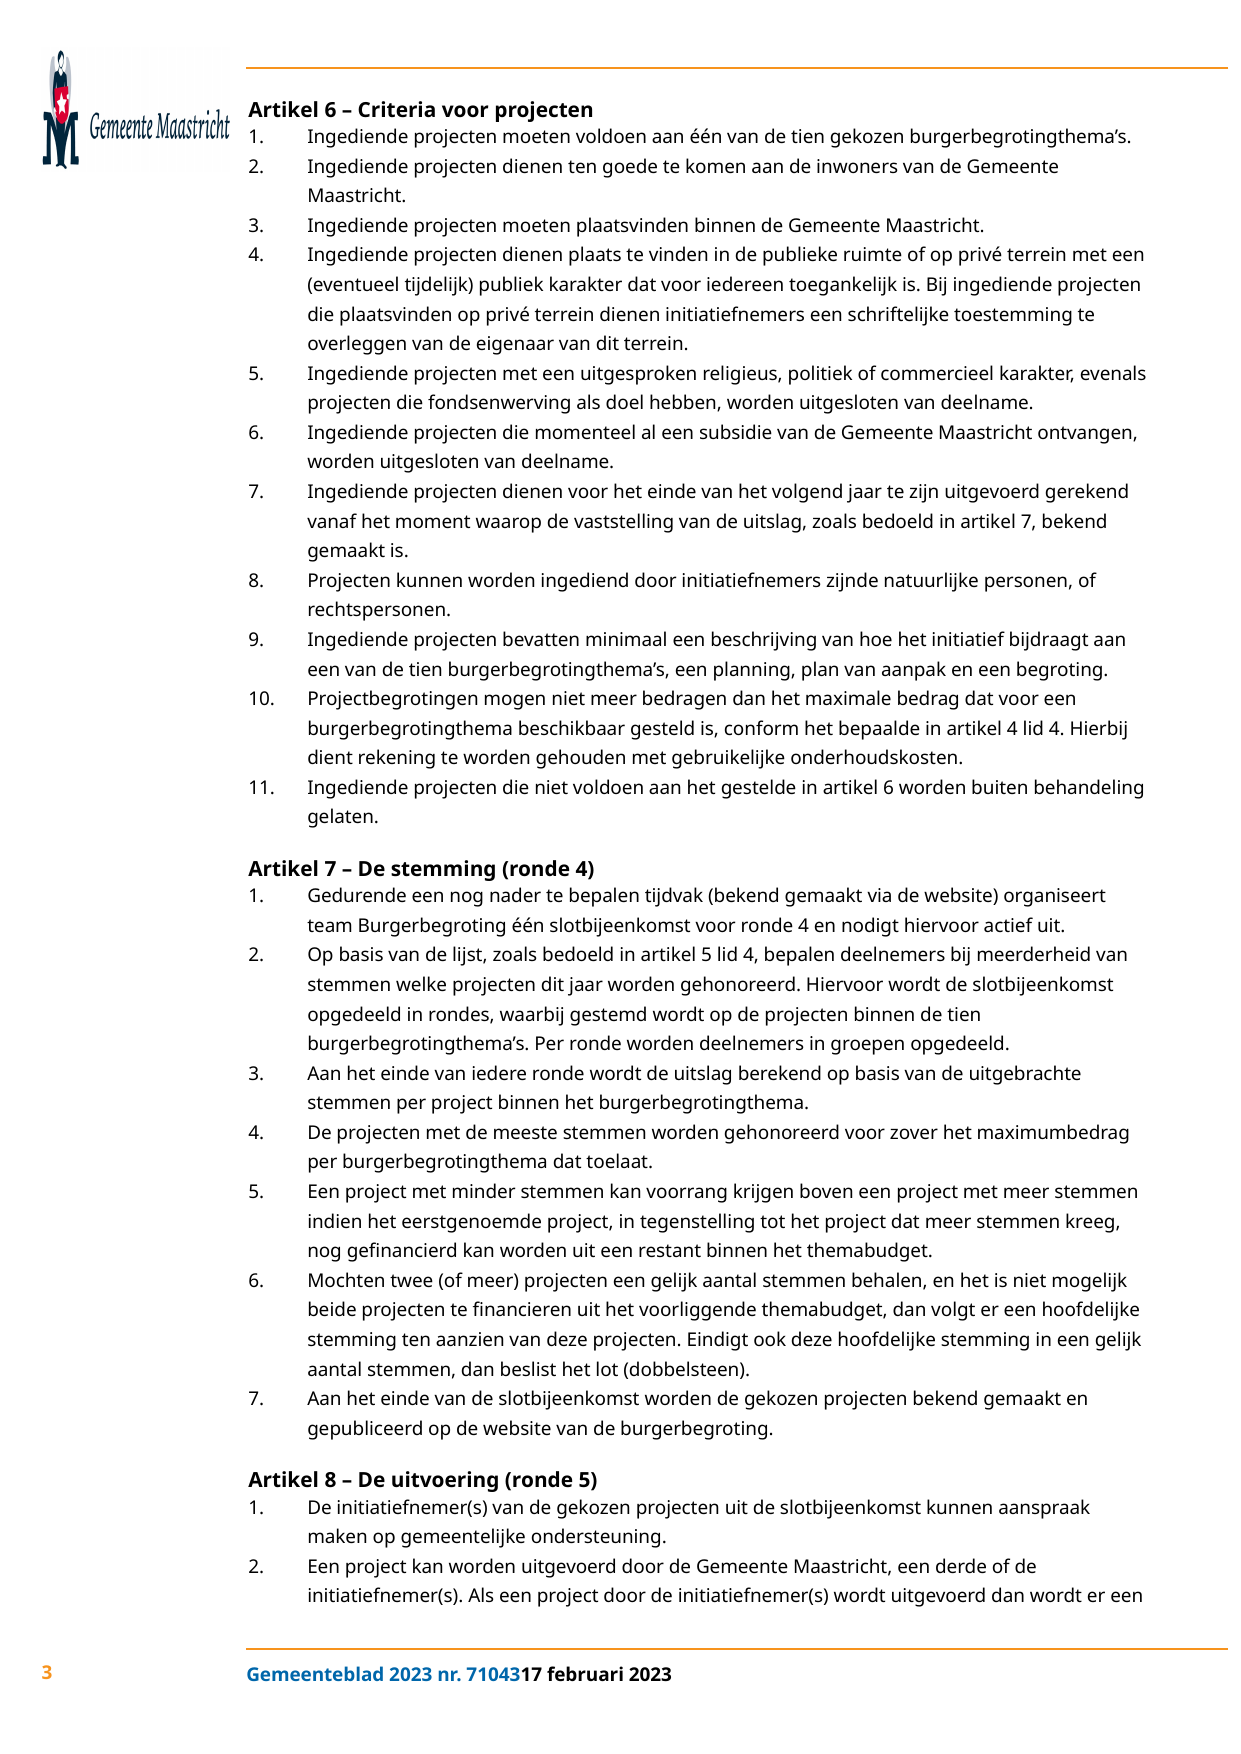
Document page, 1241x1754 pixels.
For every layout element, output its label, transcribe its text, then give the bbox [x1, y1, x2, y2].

list Een project kan worden uitgevoerd door de Gemeente Maastricht, een derde of de initiatiefnemer(s). Als een project door de initiatiefnemer(s) wordt uitgevoerd dan wordt er een [248, 1553, 1152, 1608]
text Artikel 6 – Criteria voor projecten [248, 95, 1152, 123]
list Ingediende projecten moeten plaatsvinden binnen de Gemeente Maastricht. [248, 212, 1152, 238]
text Artikel 8 – De uitvoering (ronde 5) [248, 1465, 1152, 1494]
list Ingediende projecten die niet voldoen aan het gestelde in artikel 6 worden buiten behandeling gelaten. [248, 774, 1152, 829]
list Aan het einde van de slotbijeenkomst worden de gekozen projecten bekend gemaakt en gepubliceerd op de website van de burgerbegroting. [248, 1385, 1152, 1441]
list Ingediende projecten dienen plaats te vinden in de publieke ruimte of op privé terrein met een (eventueel tijdelijk) publiek karakter dat voor iedereen toegankelijk is. Bij ingediende projecten die plaatsvinden op privé terrein dienen initiatiefnemers een schriftelijke toestemming te overleggen van de eigenaar van dit terrein. [248, 242, 1152, 356]
list Ingediende projecten dienen voor het einde van het volgend jaar te zijn uitgevoerd gerekend vanaf het moment waarop de vaststelling van de uitslag, zoals bedoeld in artikel 7, bekend gemaakt is. [248, 478, 1152, 563]
list De initiatiefnemer(s) van de gekozen projecten uit de slotbijeenkomst kunnen aanspraak maken op gemeentelijke ondersteuning. [248, 1494, 1152, 1549]
list Aan het einde van iedere ronde wordt de uitslag berekend op basis van de uitgebrachte stemmen per project binnen het burgerbegrotingthema. [248, 1060, 1152, 1115]
list Gedurende een nog nader te bepalen tijdvak (bekend gemaakt via de website) organiseert team Burgerbegroting één slotbijeenkomst voor ronde 4 en nodigt hiervoor actief uit. [248, 882, 1152, 938]
list Ingediende projecten die momenteel al een subsidie van de Gemeente Maastricht ontvangen, worden uitgesloten van deelname. [248, 419, 1152, 474]
list Ingediende projecten bevatten minimaal een beschrijving van hoe het initiatief bijdraagt aan een van de tien burgerbegrotingthema’s, een planning, plan van aanpak en een begroting. [248, 626, 1152, 681]
list Op basis van de lijst, zoals bedoeld in artikel 5 lid 4, bepalen deelnemers bij meerderheid van stemmen welke projecten dit jaar worden gehonoreerd. Hiervoor wordt de slotbijeenkomst opgedeeld in rondes, waarbij gestemd wordt op de projecten binnen de tien burgerbegrotingthema’s. Per ronde worden deelnemers in groepen opgedeeld. [248, 942, 1152, 1056]
list Projectbegrotingen mogen niet meer bedragen dan het maximale bedrag dat voor een burgerbegrotingthema beschikbaar gesteld is, conform het bepaalde in artikel 4 lid 4. Hierbij dient rekening te worden gehouden met gebruikelijke onderhoudskosten. [248, 685, 1152, 770]
list Ingediende projecten met een uitgesproken religieus, politiek of commercieel karakter, evenals projecten die fondsenwerving als doel hebben, worden uitgesloten van deelname. [248, 360, 1152, 415]
list Ingediende projecten dienen ten goede te komen aan de inwoners van de Gemeente Maastricht. [248, 153, 1152, 208]
text Artikel 7 – De stemming (ronde 4) [248, 854, 1152, 882]
list Een project met minder stemmen kan voorrang krijgen boven een project met meer stemmen indien het eerstgenoemde project, in tegenstelling tot het project dat meer stemmen kreeg, nog gefinancierd kan worden uit een restant binnen het themabudget. [248, 1178, 1152, 1263]
picture [41, 47, 231, 172]
list Ingediende projecten moeten voldoen aan één van de tien gekozen burgerbegrotingthema’s. [248, 123, 1152, 149]
list Projecten kunnen worden ingediend door initiatiefnemers zijnde natuurlijke personen, of rechtspersonen. [248, 567, 1152, 622]
list De projecten met de meeste stemmen worden gehonoreerd voor zover het maximumbedrag per burgerbegrotingthema dat toelaat. [248, 1119, 1152, 1174]
list Mochten twee (of meer) projecten een gelijk aantal stemmen behalen, en het is niet mogelijk beide projecten te financieren uit het voorliggende themabudget, dan volgt er een hoofdelijke stemming ten aanzien van deze projecten. Eindigt ook deze hoofdelijke stemming in een gelijk aantal stemmen, dan beslist het lot (dobbelsteen). [248, 1267, 1152, 1382]
